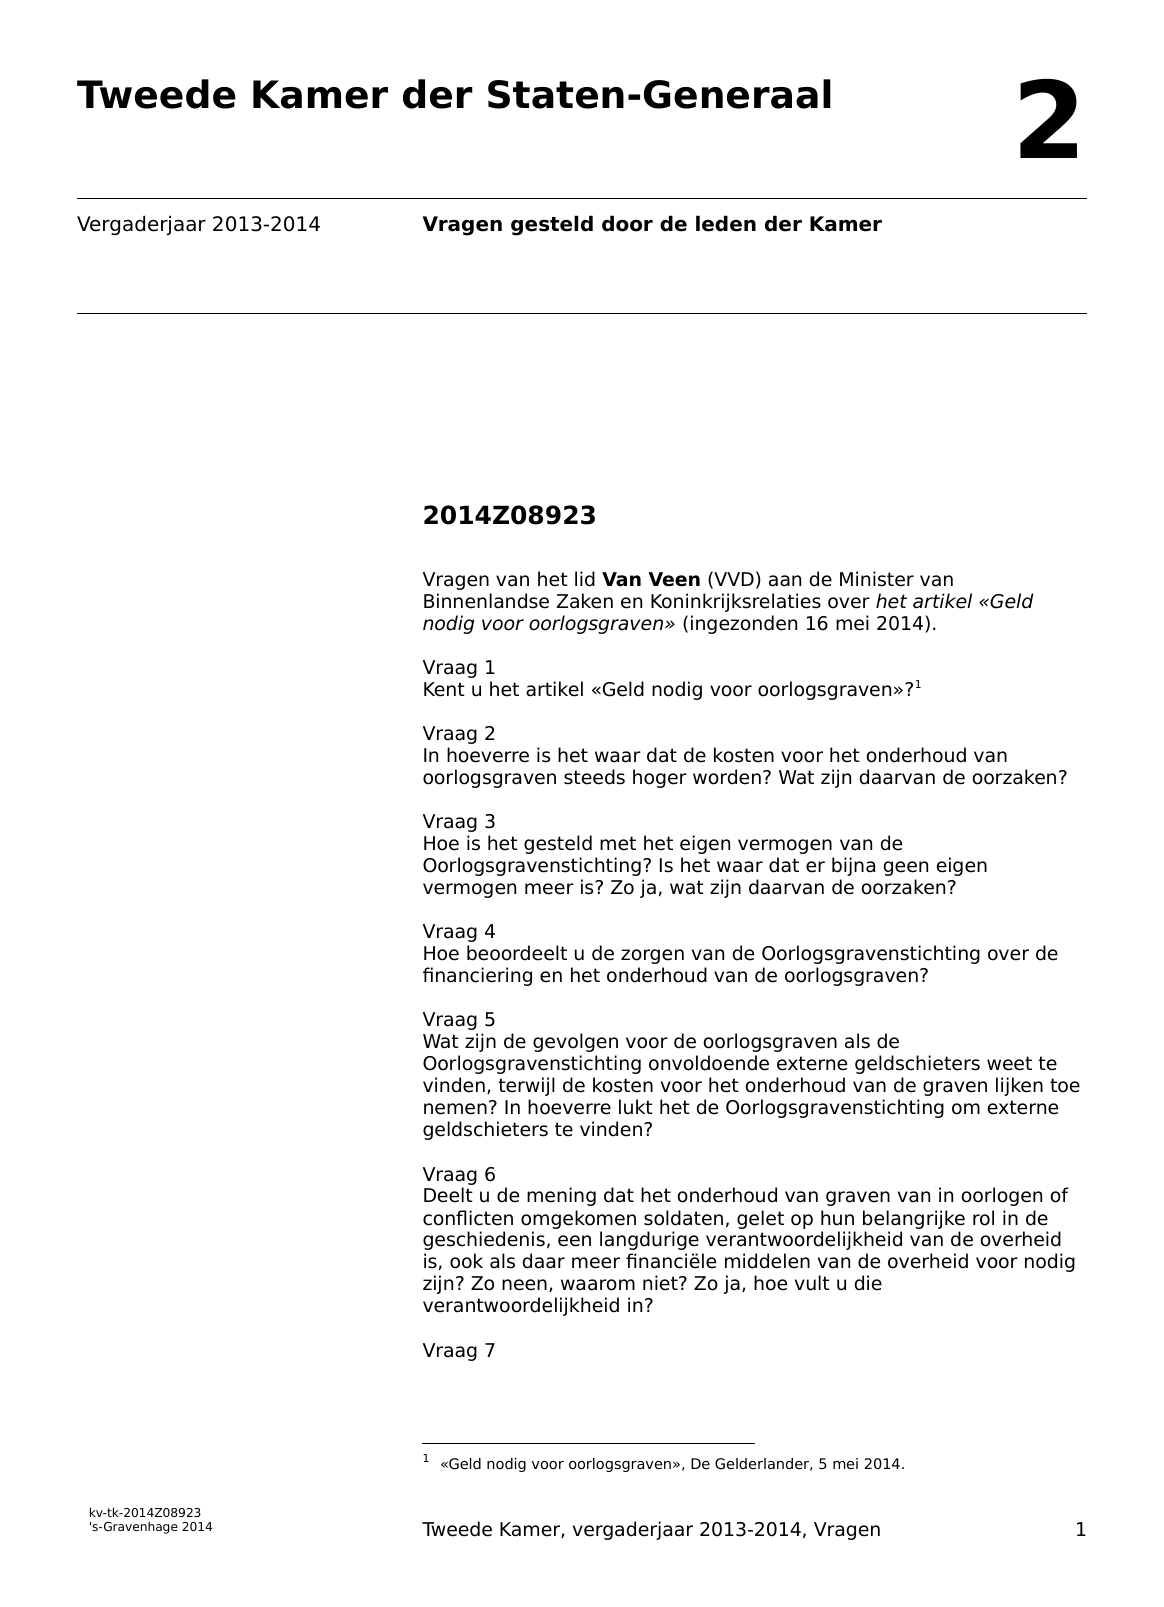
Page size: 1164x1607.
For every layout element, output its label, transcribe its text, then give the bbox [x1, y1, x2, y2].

text Hoe beoordeelt u de zorgen van de Oorlogsgravenstichting over de financiering en het onderhoud van de oorlogsgraven? [422, 943, 1087, 987]
table_cell Vergaderjaar 2013-2014 [77, 199, 422, 313]
text Deelt u de mening dat het onderhoud van graven van in oorlogen of conflicten omgekomen soldaten, gelet op hun belangrijke rol in de geschiedenis, een langdurige verantwoordelijkheid van de overheid is, ook als daar meer financiële middelen van de overheid voor nodig zijn? Zo neen, waarom niet? Zo ja, hoe vult u die verantwoordelijkheid in? [422, 1185, 1087, 1317]
table_cell Vragen gesteld door de leden der Kamer [422, 199, 1087, 313]
text In hoeverre is het waar dat de kosten voor het onderhoud van oorlogsgraven steeds hoger worden? Wat zijn daarvan de oorzaken? [422, 745, 1087, 789]
text Kent u het artikel «Geld nodig voor oorlogsgraven»? [422, 679, 1087, 701]
text 2014Z08923 [422, 501, 1087, 531]
text Hoe is het gesteld met het eigen vermogen van de Oorlogsgravenstichting? Is het waar dat er bijna geen eigen vermogen meer is? Zo ja, wat zijn daarvan de oorzaken? [422, 833, 1087, 899]
text Vraag 4 [422, 921, 1087, 943]
text kv-tk-2014Z08923 [88, 1506, 323, 1520]
text Wat zijn de gevolgen voor de oorlogsgraven als de Oorlogsgravenstichting onvoldoende externe geldschieters weet te vinden, terwijl de kosten voor het onderhoud van de graven lijken toe nemen? In hoeverre lukt het de Oorlogsgravenstichting om externe geldschieters te vinden? [422, 1031, 1087, 1141]
text Vraag 5 [422, 1009, 1087, 1031]
text Vragen van het lid Van Veen (VVD) aan de Minister van Binnenlandse Zaken en Koninkrijksrelaties over het artikel «Geld nodig voor oorlogsgraven» (ingezonden 16 mei 2014). [422, 569, 1087, 635]
text Vraag 1 [422, 657, 1087, 679]
text Vraag 2 [422, 723, 1087, 745]
table_header 2 [886, 59, 1087, 198]
text Vraag 3 [422, 811, 1087, 833]
table_header Tweede Kamer der Staten-Generaal [77, 59, 886, 198]
text Vraag 6 [422, 1163, 1087, 1185]
text 's-Gravenhage 2014 [88, 1520, 323, 1534]
text Vraag 7 [422, 1339, 1087, 1361]
text «Geld nodig voor oorlogsgraven», De Gelderlander, 5 mei 2014. [422, 1452, 1087, 1474]
